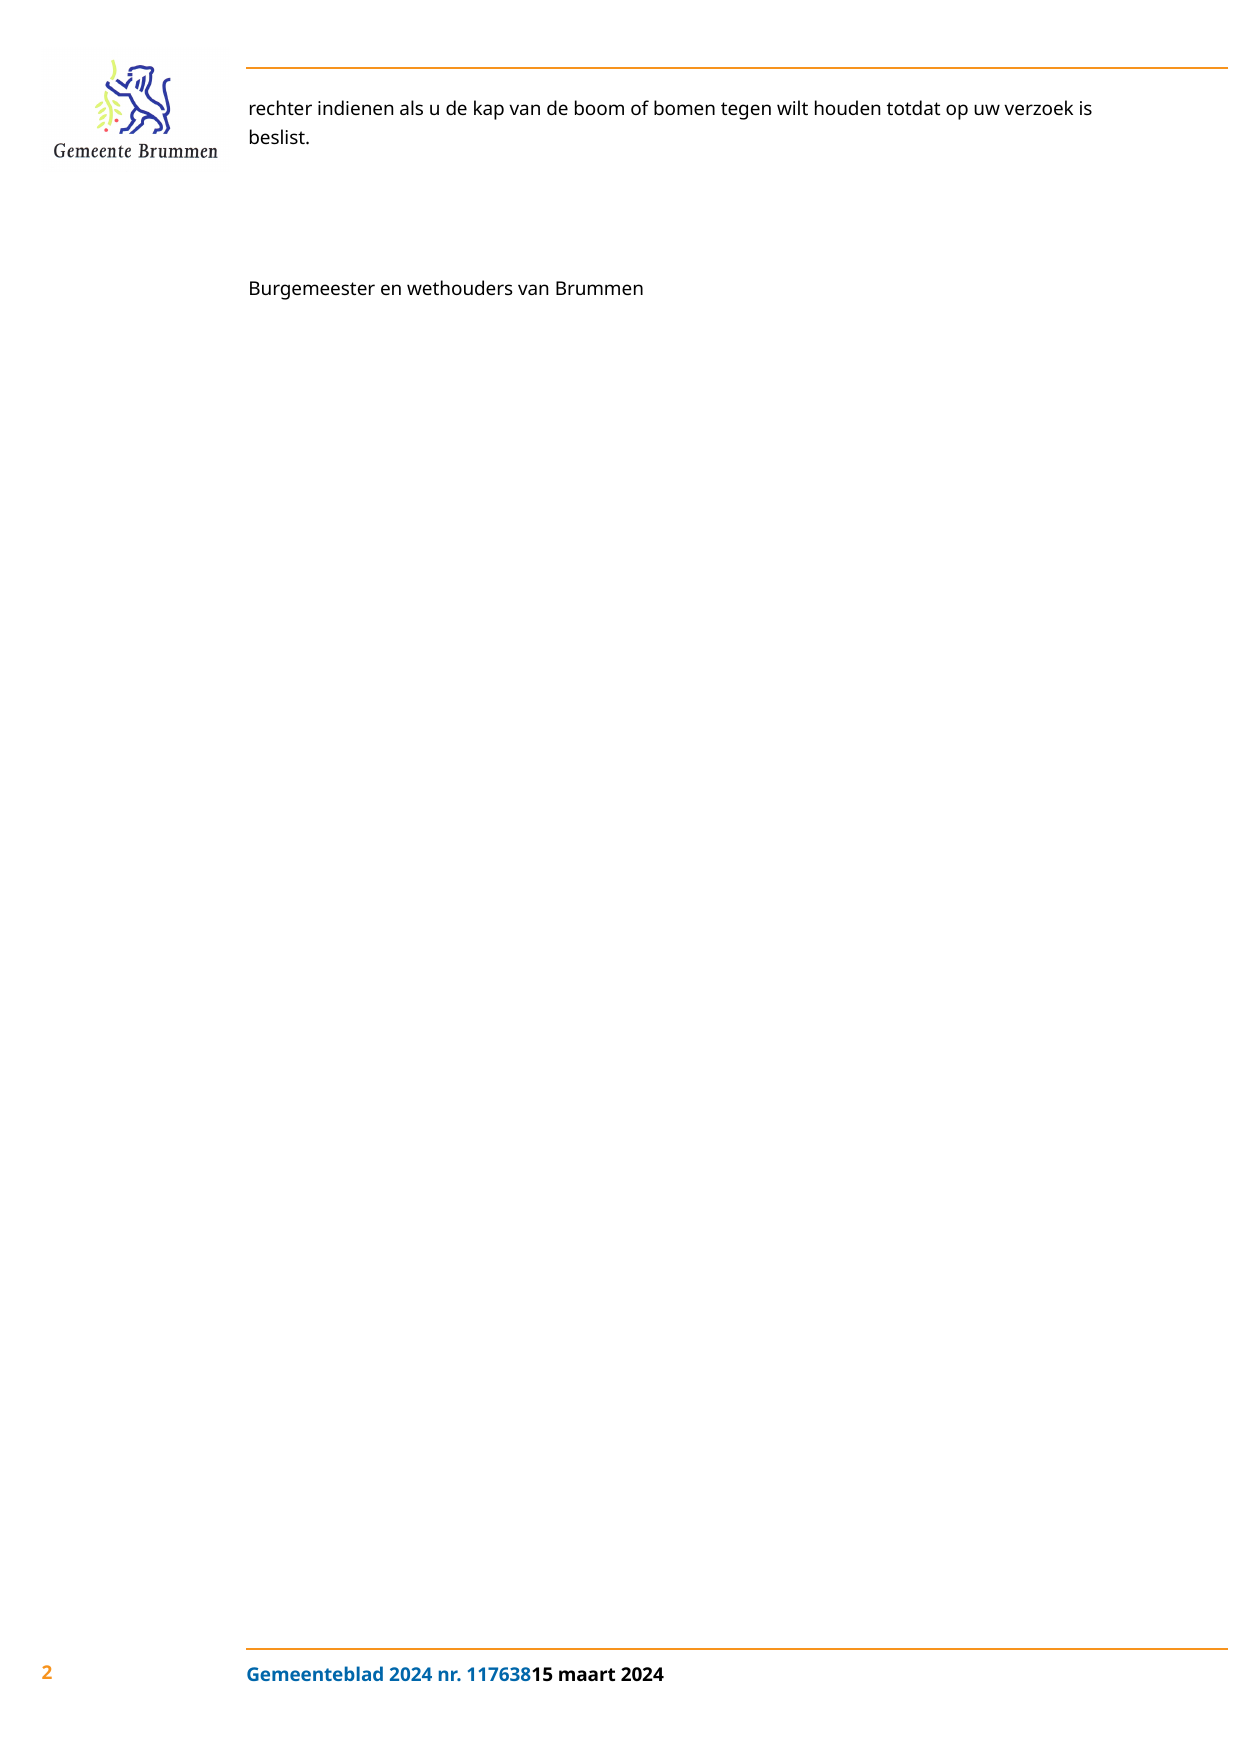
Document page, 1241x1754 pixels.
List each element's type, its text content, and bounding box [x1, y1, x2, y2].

picture [41, 47, 231, 172]
text Burgemeester en wethouders van Brummen [248, 276, 1152, 301]
text rechter indienen als u de kap van de boom of bomen tegen wilt houden totdat op uw verzoek is beslist. [248, 95, 1152, 150]
